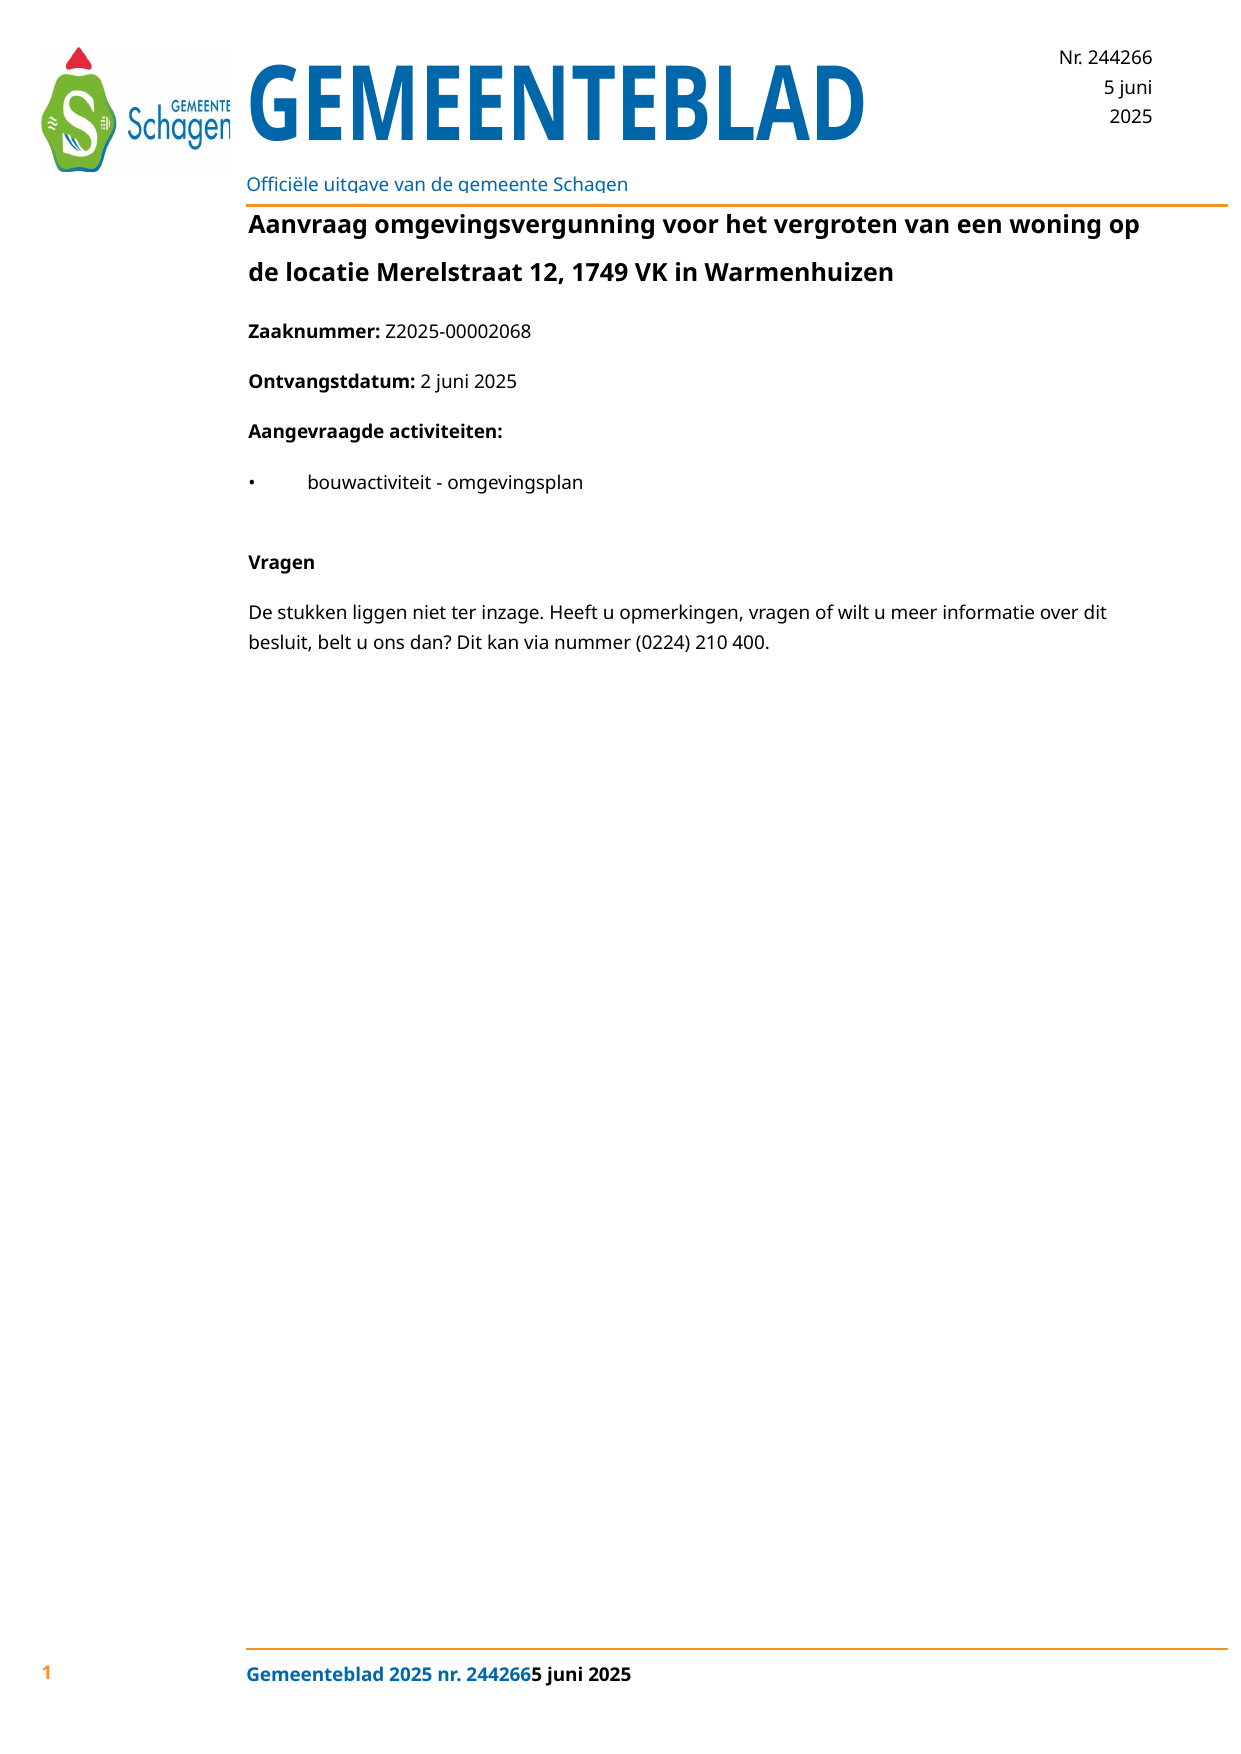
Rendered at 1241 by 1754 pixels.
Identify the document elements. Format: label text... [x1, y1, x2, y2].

text Vragen [248, 549, 1152, 575]
text Aanvraag omgevingsvergunning voor het vergroten van een woning op de locatie Merelstraat 12, 1749 VK in Warmenhuizen [248, 207, 1152, 288]
picture [41, 47, 231, 172]
text Ontvangstdatum: 2 juni 2025 [248, 368, 1152, 394]
list bouwactiviteit - omgevingsplan [248, 469, 1152, 495]
text De stukken liggen niet ter inzage. Heeft u opmerkingen, vragen of wilt u meer informatie over dit besluit, belt u ons dan? Dit kan via nummer (0224) 210 400. [248, 599, 1152, 655]
text Aangevraagde activiteiten: [248, 419, 1152, 444]
text Zaaknummer: Z2025-00002068 [248, 318, 1152, 344]
